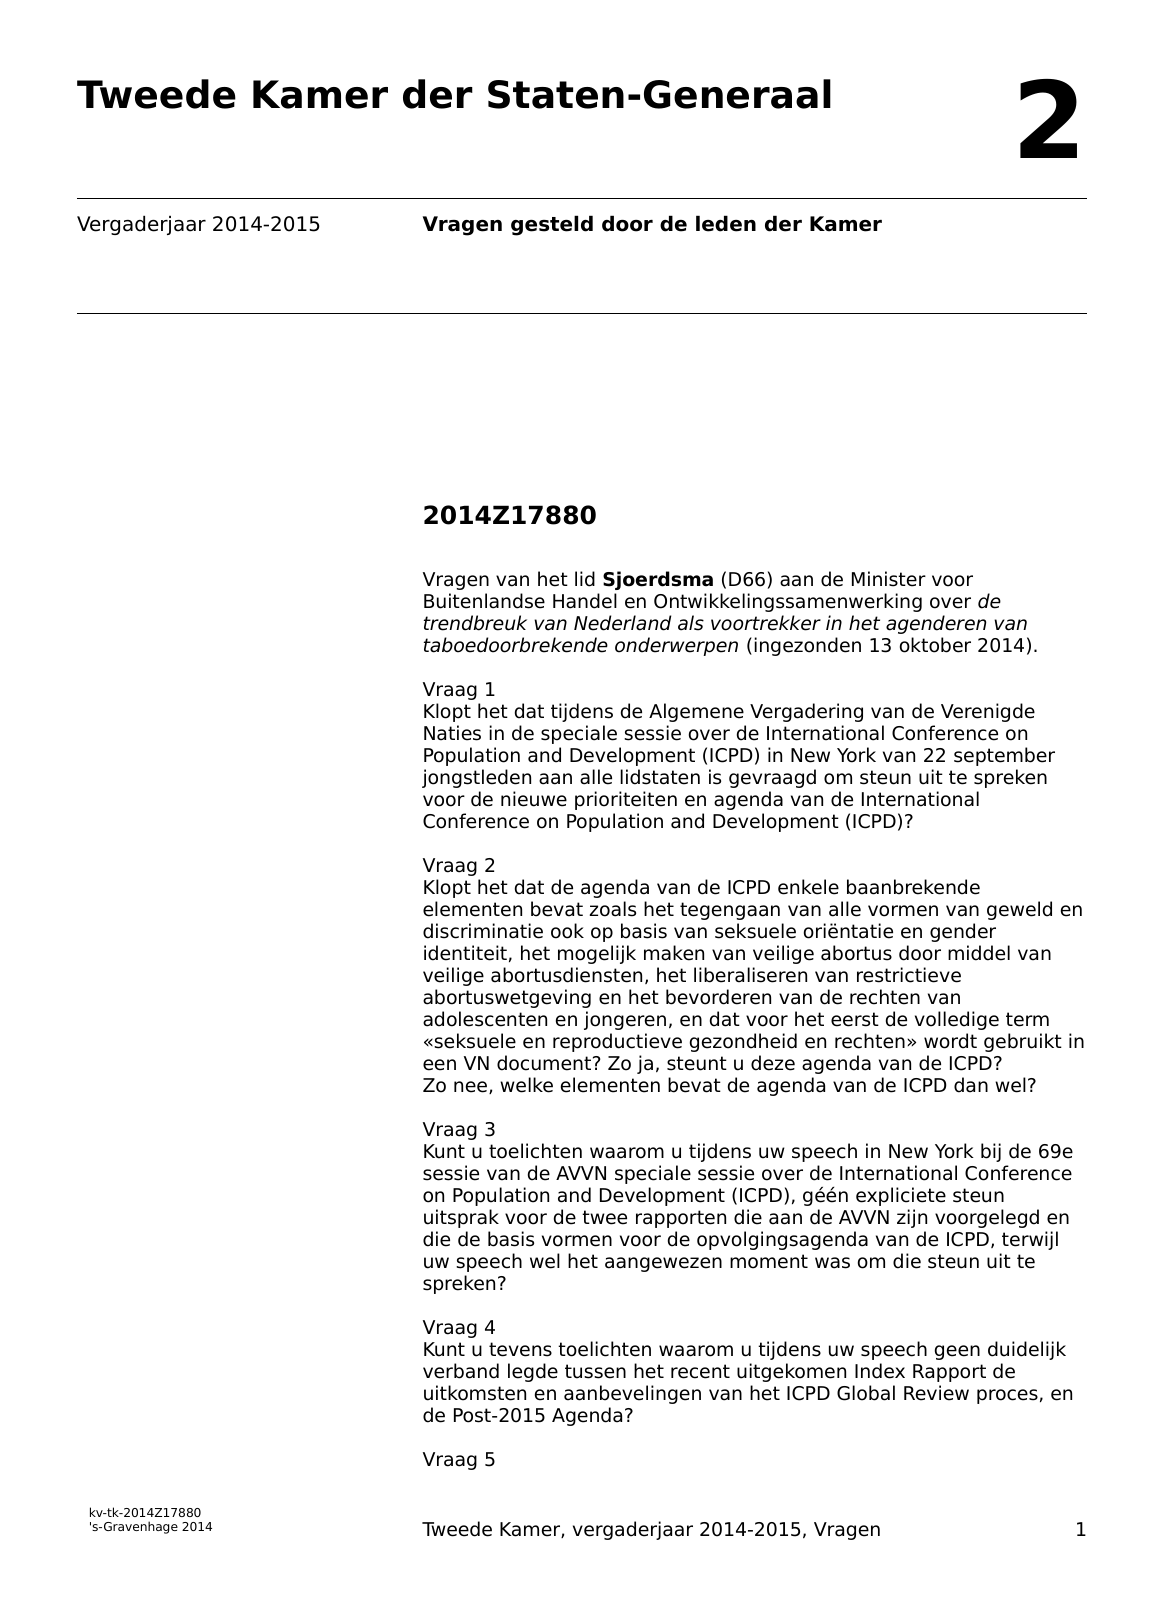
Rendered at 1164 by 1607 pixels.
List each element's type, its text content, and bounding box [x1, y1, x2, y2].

text Vraag 1 [422, 679, 1087, 701]
text 's-Gravenhage 2014 [88, 1520, 323, 1534]
table_header Tweede Kamer der Staten-Generaal [77, 59, 886, 198]
text Vragen van het lid Sjoerdsma (D66) aan de Minister voor Buitenlandse Handel en Ontwikkelingssamenwerking over de trendbreuk van Nederland als voortrekker in het agenderen van taboedoorbrekende onderwerpen (ingezonden 13 oktober 2014). [422, 569, 1087, 657]
text Vraag 5 [422, 1449, 1087, 1471]
text Klopt het dat de agenda van de ICPD enkele baanbrekende elementen bevat zoals het tegengaan van alle vormen van geweld en discriminatie ook op basis van seksuele oriëntatie en gender identiteit, het mogelijk maken van veilige abortus door middel van veilige abortusdiensten, het liberaliseren van restrictieve abortuswetgeving en het bevorderen van de rechten van adolescenten en jongeren, en dat voor het eerst de volledige term «seksuele en reproductieve gezondheid en rechten» wordt gebruikt in een VN document? Zo ja, steunt u deze agenda van de ICPD? [422, 877, 1087, 1075]
table_header 2 [886, 59, 1087, 198]
text Vraag 4 [422, 1317, 1087, 1339]
table_cell Vragen gesteld door de leden der Kamer [422, 199, 1087, 313]
text Vraag 2 [422, 855, 1087, 877]
text 2014Z17880 [422, 501, 1087, 531]
text Kunt u toelichten waarom u tijdens uw speech in New York bij de 69e sessie van de AVVN speciale sessie over de International Conference on Population and Development (ICPD), géén expliciete steun uitsprak voor de twee rapporten die aan de AVVN zijn voorgelegd en die de basis vormen voor de opvolgingsagenda van de ICPD, terwijl uw speech wel het aangewezen moment was om die steun uit te spreken? [422, 1141, 1087, 1295]
text Vraag 3 [422, 1119, 1087, 1141]
text Klopt het dat tijdens de Algemene Vergadering van de Verenigde Naties in de speciale sessie over de International Conference on Population and Development (ICPD) in New York van 22 september jongstleden aan alle lidstaten is gevraagd om steun uit te spreken voor de nieuwe prioriteiten en agenda van de International Conference on Population and Development (ICPD)? [422, 701, 1087, 833]
text kv-tk-2014Z17880 [88, 1506, 323, 1520]
table_cell Vergaderjaar 2014-2015 [77, 199, 422, 313]
text Zo nee, welke elementen bevat de agenda van de ICPD dan wel? [422, 1075, 1087, 1097]
text Kunt u tevens toelichten waarom u tijdens uw speech geen duidelijk verband legde tussen het recent uitgekomen Index Rapport de uitkomsten en aanbevelingen van het ICPD Global Review proces, en de Post-2015 Agenda? [422, 1339, 1087, 1427]
